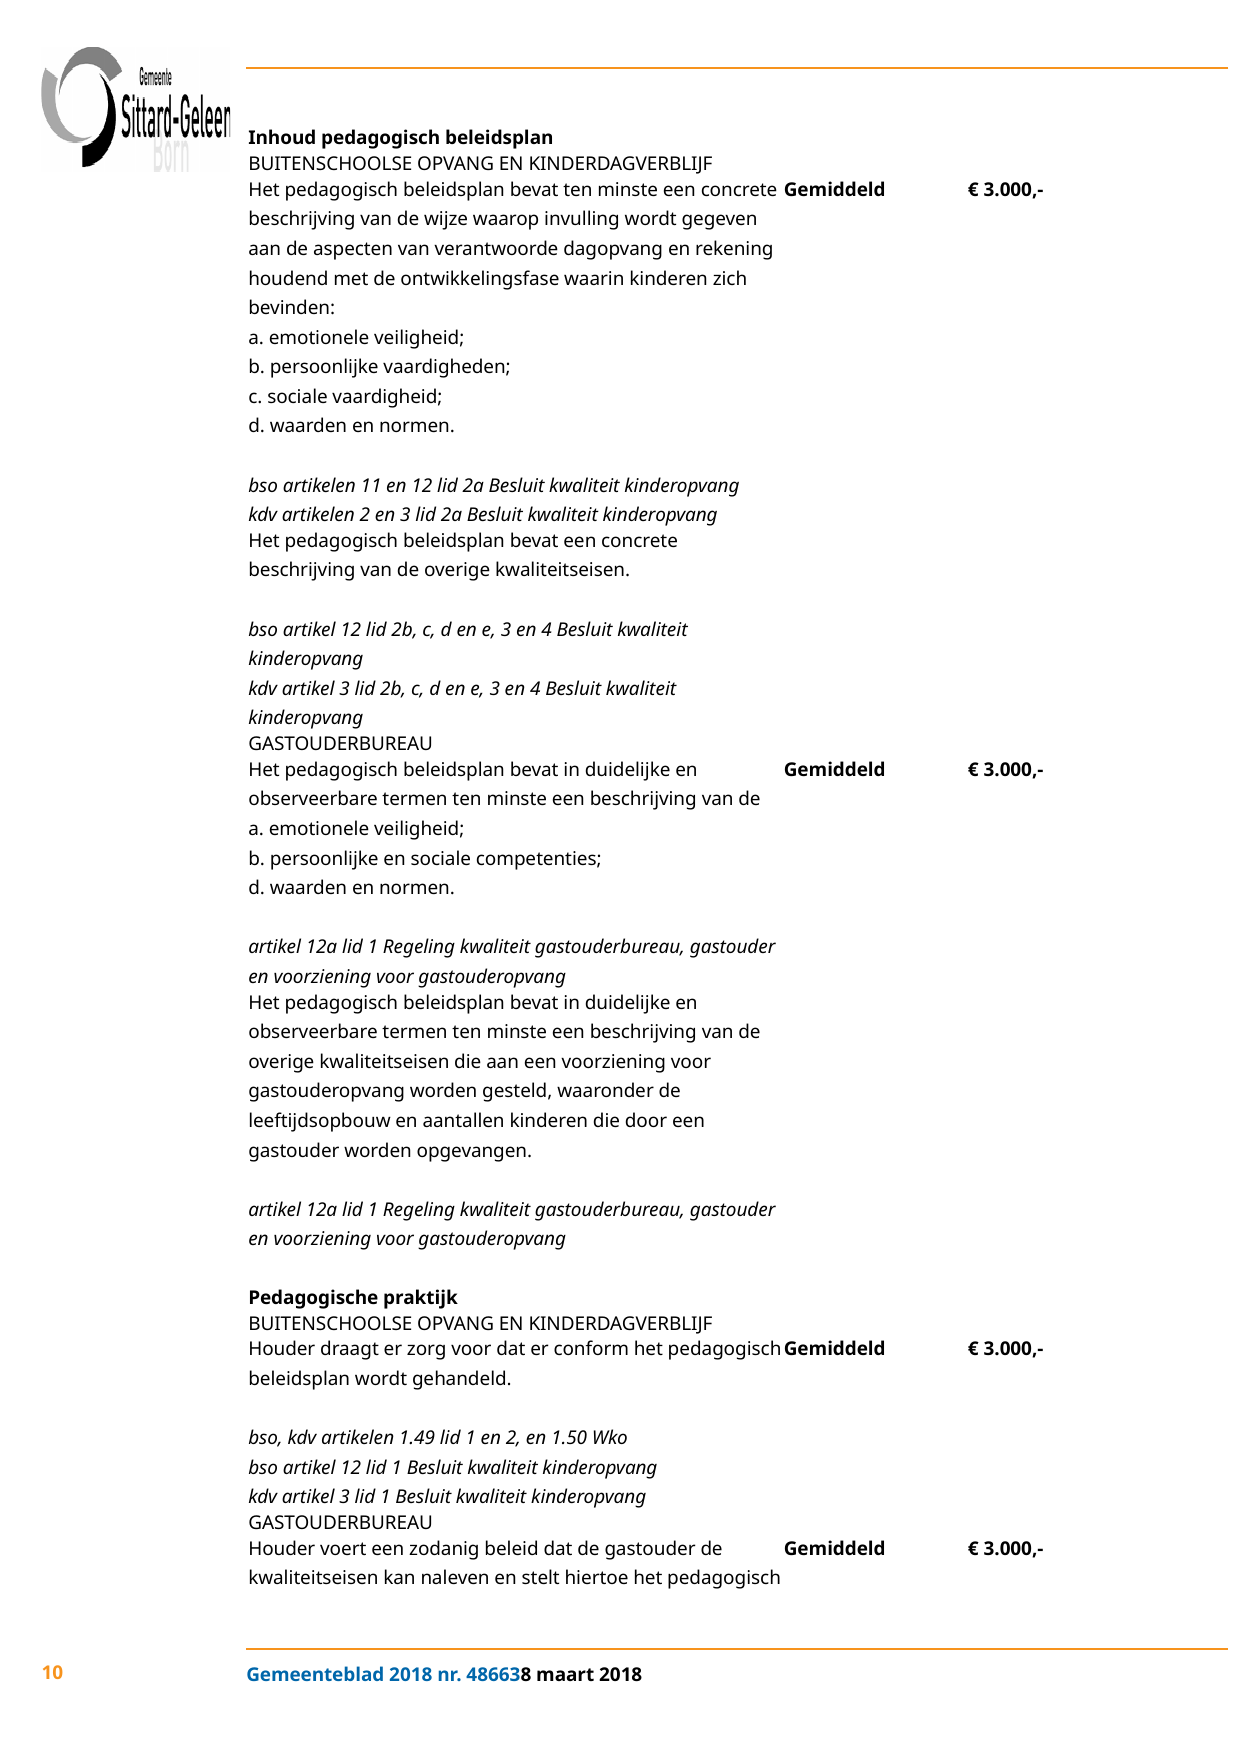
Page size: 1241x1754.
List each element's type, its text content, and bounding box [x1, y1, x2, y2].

table_cell Gemiddeld [784, 176, 968, 730]
picture [41, 47, 231, 172]
table_cell Het pedagogisch beleidsplan bevat ten minste een concrete beschrijving van de wijze waarop invulling wordt gegeven aan de aspecten van verantwoorde dagopvang en rekening houdend met de ontwikkelingsfase waarin kinderen zich bevinden: a. emotionele veiligheid; b. persoonlijke vaardigheden; c. sociale vaardigheid; d. waarden en normen. bso artikelen 11 en 12 lid 2a Besluit kwaliteit kinderopvang kdv artikelen 2 en 3 lid 2a Besluit kwaliteit kinderopvang [248, 176, 784, 527]
table_cell BUITENSCHOOLSE OPVANG EN KINDERDAGVERBLIJF [248, 150, 1152, 176]
table_cell € 3.000,- [968, 176, 1152, 730]
table_cell € 3.000,- [968, 1336, 1152, 1509]
table_cell Gemiddeld [784, 756, 968, 1251]
table_cell GASTOUDERBUREAU [248, 1509, 1152, 1535]
table_cell Het pedagogisch beleidsplan bevat een concrete beschrijving van de overige kwaliteitseisen. bso artikel 12 lid 2b, c, d en e, 3 en 4 Besluit kwaliteit kinderopvang kdv artikel 3 lid 2b, c, d en e, 3 en 4 Besluit kwaliteit kinderopvang [248, 527, 784, 730]
table_header Pedagogische praktijk [248, 1284, 1152, 1310]
table_cell € 3.000,- [968, 756, 1152, 1251]
table_cell Het pedagogisch beleidsplan bevat in duidelijke en observeerbare termen ten minste een beschrijving van de overige kwaliteitseisen die aan een voorziening voor gastouderopvang worden gesteld, waaronder de leeftijdsopbouw en aantallen kinderen die door een gastouder worden opgevangen. artikel 12a lid 1 Regeling kwaliteit gastouderbureau, gastouder en voorziening voor gastouderopvang [248, 989, 784, 1251]
table_cell Gemiddeld [784, 1336, 968, 1509]
table_cell BUITENSCHOOLSE OPVANG EN KINDERDAGVERBLIJF [248, 1310, 1152, 1336]
table_cell GASTOUDERBUREAU [248, 730, 1152, 756]
table_cell Houder draagt er zorg voor dat er conform het pedagogisch beleidsplan wordt gehandeld. bso, kdv artikelen 1.49 lid 1 en 2, en 1.50 Wko bso artikel 12 lid 1 Besluit kwaliteit kinderopvang kdv artikel 3 lid 1 Besluit kwaliteit kinderopvang [248, 1336, 784, 1509]
table_cell Houder voert een zodanig beleid dat de gastouder de kwaliteitseisen kan naleven en stelt hiertoe het pedagogisch [248, 1535, 784, 1590]
table_cell Het pedagogisch beleidsplan bevat in duidelijke en observeerbare termen ten minste een beschrijving van de a. emotionele veiligheid; b. persoonlijke en sociale competenties; d. waarden en normen. artikel 12a lid 1 Regeling kwaliteit gastouderbureau, gastouder en voorziening voor gastouderopvang [248, 756, 784, 989]
table_cell € 3.000,- [968, 1535, 1152, 1590]
table_cell Gemiddeld [784, 1535, 968, 1590]
table_header Inhoud pedagogisch beleidsplan [248, 125, 1152, 150]
